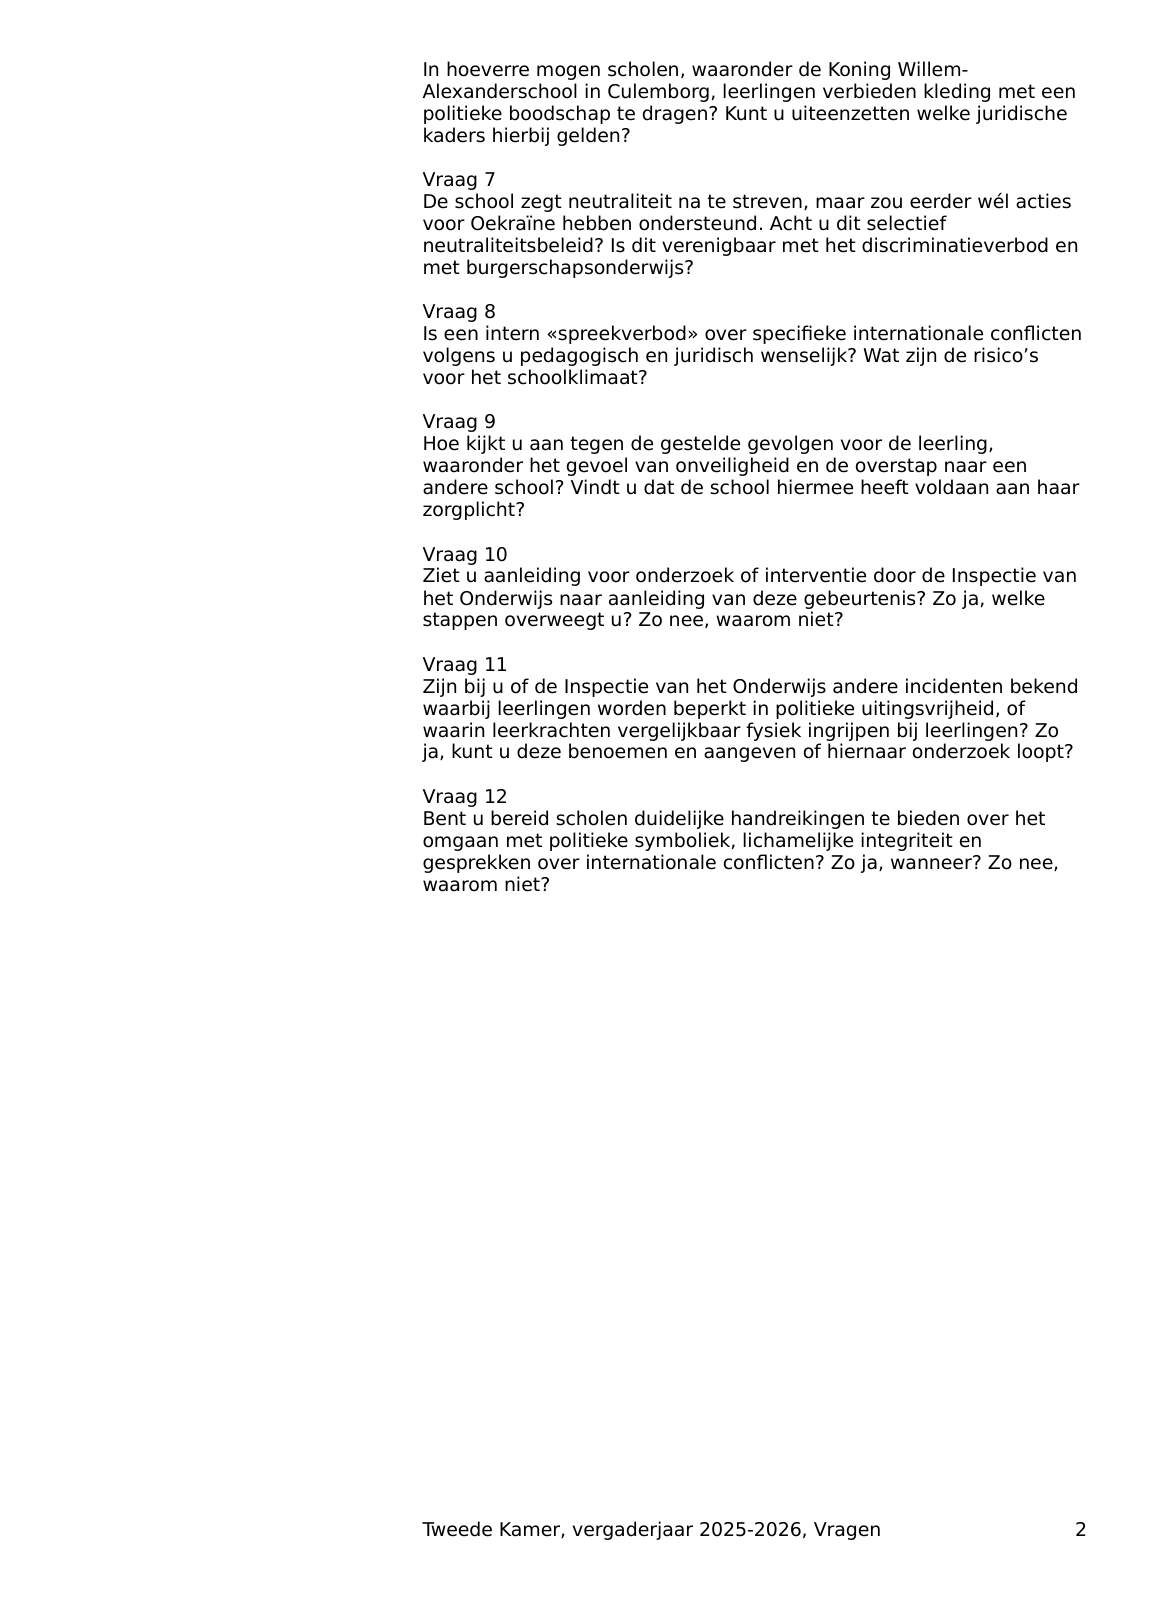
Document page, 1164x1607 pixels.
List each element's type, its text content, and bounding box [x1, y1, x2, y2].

text Vraag 10 [422, 543, 1087, 565]
text Is een intern «spreekverbod» over specifieke internationale conflicten volgens u pedagogisch en juridisch wenselijk? Wat zijn de risico’s voor het schoolklimaat? [422, 323, 1087, 389]
text Hoe kijkt u aan tegen de gestelde gevolgen voor de leerling, waaronder het gevoel van onveiligheid en de overstap naar een andere school? Vindt u dat de school hiermee heeft voldaan aan haar zorgplicht? [422, 433, 1087, 521]
text Vraag 7 [422, 169, 1087, 191]
text Vraag 9 [422, 411, 1087, 433]
text Ziet u aanleiding voor onderzoek of interventie door de Inspectie van het Onderwijs naar aanleiding van deze gebeurtenis? Zo ja, welke stappen overweegt u? Zo nee, waarom niet? [422, 565, 1087, 631]
text In hoeverre mogen scholen, waaronder de Koning Willem-Alexanderschool in Culemborg, leerlingen verbieden kleding met een politieke boodschap te dragen? Kunt u uiteenzetten welke juridische kaders hierbij gelden? [422, 59, 1087, 147]
text Vraag 8 [422, 301, 1087, 323]
text De school zegt neutraliteit na te streven, maar zou eerder wél acties voor Oekraïne hebben ondersteund. Acht u dit selectief neutraliteitsbeleid? Is dit verenigbaar met het discriminatieverbod en met burgerschapsonderwijs? [422, 191, 1087, 279]
text Vraag 11 [422, 653, 1087, 676]
text Bent u bereid scholen duidelijke handreikingen te bieden over het omgaan met politieke symboliek, lichamelijke integriteit en gesprekken over internationale conflicten? Zo ja, wanneer? Zo nee, waarom niet? [422, 808, 1087, 896]
text Vraag 12 [422, 786, 1087, 808]
text Zijn bij u of de Inspectie van het Onderwijs andere incidenten bekend waarbij leerlingen worden beperkt in politieke uitingsvrijheid, of waarin leerkrachten vergelijkbaar fysiek ingrijpen bij leerlingen? Zo ja, kunt u deze benoemen en aangeven of hiernaar onderzoek loopt? [422, 676, 1087, 763]
